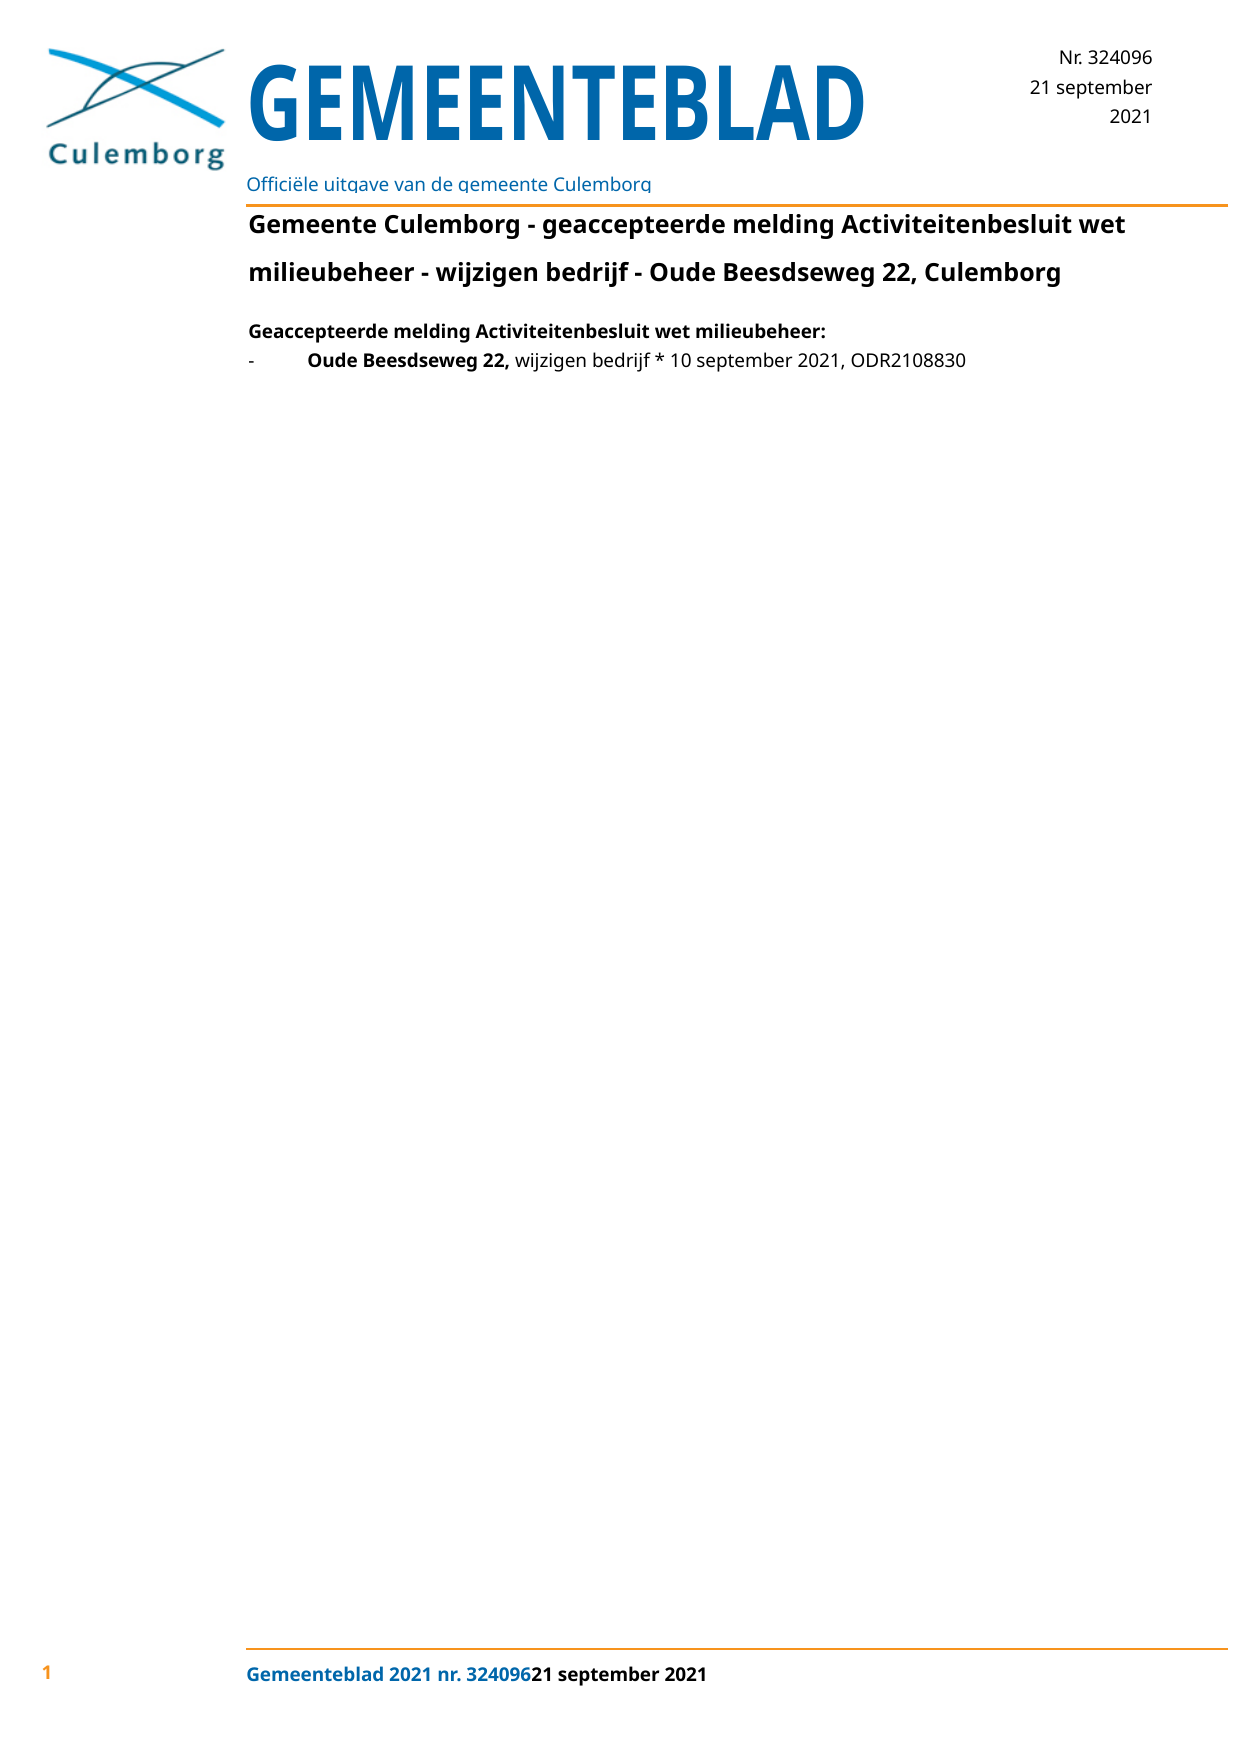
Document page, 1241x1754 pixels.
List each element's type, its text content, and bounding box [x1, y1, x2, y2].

list Oude Beesdseweg 22, wijzigen bedrijf * 10 september 2021, ODR2108830 [248, 347, 1152, 373]
text Gemeente Culemborg - geaccepteerde melding Activiteitenbesluit wet milieubeheer - wijzigen bedrijf - Oude Beesdseweg 22, Culemborg [248, 207, 1152, 288]
text Geaccepteerde melding Activiteitenbesluit wet milieubeheer: [248, 318, 1152, 344]
picture [41, 47, 231, 172]
